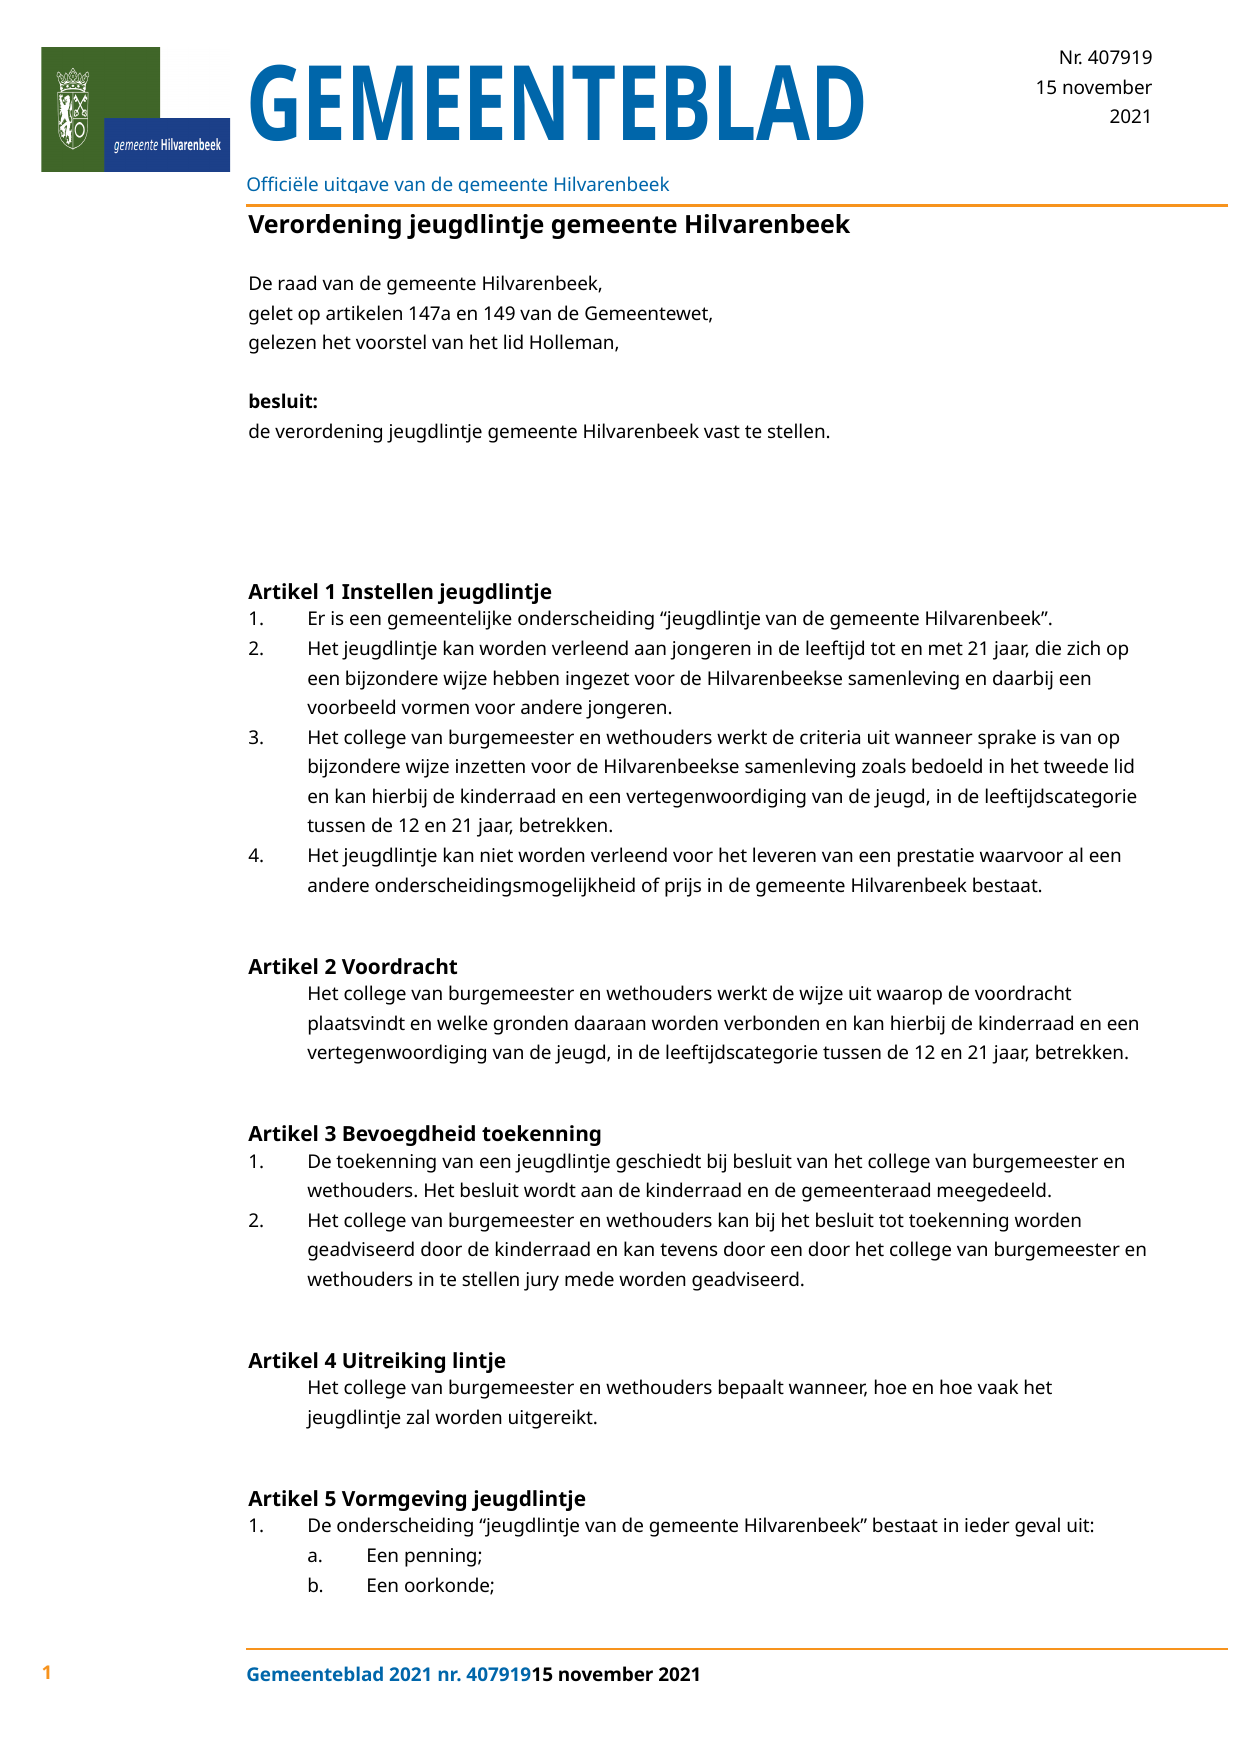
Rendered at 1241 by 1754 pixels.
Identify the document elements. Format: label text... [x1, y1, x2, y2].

list Het college van burgemeester en wethouders werkt de criteria uit wanneer sprake is van op bijzondere wijze inzetten voor de Hilvarenbeekse samenleving zoals bedoeld in het tweede lid en kan hierbij de kinderraad en een vertegenwoordiging van de jeugd, in de leeftijdscategorie tussen de 12 en 21 jaar, betrekken. [248, 724, 1152, 838]
list Het jeugdlintje kan worden verleend aan jongeren in de leeftijd tot en met 21 jaar, die zich op een bijzondere wijze hebben ingezet voor de Hilvarenbeekse samenleving en daarbij een voorbeeld vormen voor andere jongeren. [248, 635, 1152, 720]
list Een oorkonde; [307, 1572, 1152, 1597]
text gelezen het voorstel van het lid Holleman, [248, 329, 1152, 355]
list De toekenning van een jeugdlintje geschiedt bij besluit van het college van burgemeester en wethouders. Het besluit wordt aan de kinderraad en de gemeenteraad meegedeeld. [248, 1148, 1152, 1203]
list Het college van burgemeester en wethouders kan bij het besluit tot toekenning worden geadviseerd door de kinderraad en kan tevens door een door het college van burgemeester en wethouders in te stellen jury mede worden geadviseerd. [248, 1207, 1152, 1292]
text gelet op artikelen 147a en 149 van de Gemeentewet, [248, 300, 1152, 326]
list Er is een gemeentelijke onderscheiding “jeugdlintje van de gemeente Hilvarenbeek”. [248, 606, 1152, 631]
picture [41, 47, 231, 172]
text Artikel 5 Vormgeving jeugdlintje [248, 1484, 1152, 1513]
list Het jeugdlintje kan niet worden verleend voor het leveren van een prestatie waarvoor al een andere onderscheidingsmogelijkheid of prijs in de gemeente Hilvarenbeek bestaat. [248, 842, 1152, 897]
text Artikel 3 Bevoegdheid toekenning [248, 1119, 1152, 1148]
text Artikel 1 Instellen jeugdlintje [248, 577, 1152, 606]
text De raad van de gemeente Hilvarenbeek, [248, 270, 1152, 296]
text Artikel 2 Voordracht [248, 952, 1152, 980]
text de verordening jeugdlintje gemeente Hilvarenbeek vast te stellen. [248, 418, 1152, 444]
text Verordening jeugdlintje gemeente Hilvarenbeek [248, 207, 1152, 241]
text Artikel 4 Uitreiking lintje [248, 1346, 1152, 1374]
list De onderscheiding “jeugdlintje van de gemeente Hilvarenbeek” bestaat in ieder geval uit: [248, 1513, 1152, 1538]
list Een penning; [307, 1542, 1152, 1568]
list Het college van burgemeester en wethouders werkt de wijze uit waarop de voordracht plaatsvindt en welke gronden daaraan worden verbonden en kan hierbij de kinderraad en een vertegenwoordiging van de jeugd, in de leeftijdscategorie tussen de 12 en 21 jaar, betrekken. [248, 980, 1152, 1065]
list Het college van burgemeester en wethouders bepaalt wanneer, hoe en hoe vaak het jeugdlintje zal worden uitgereikt. [248, 1374, 1152, 1430]
text besluit: [248, 389, 1152, 414]
